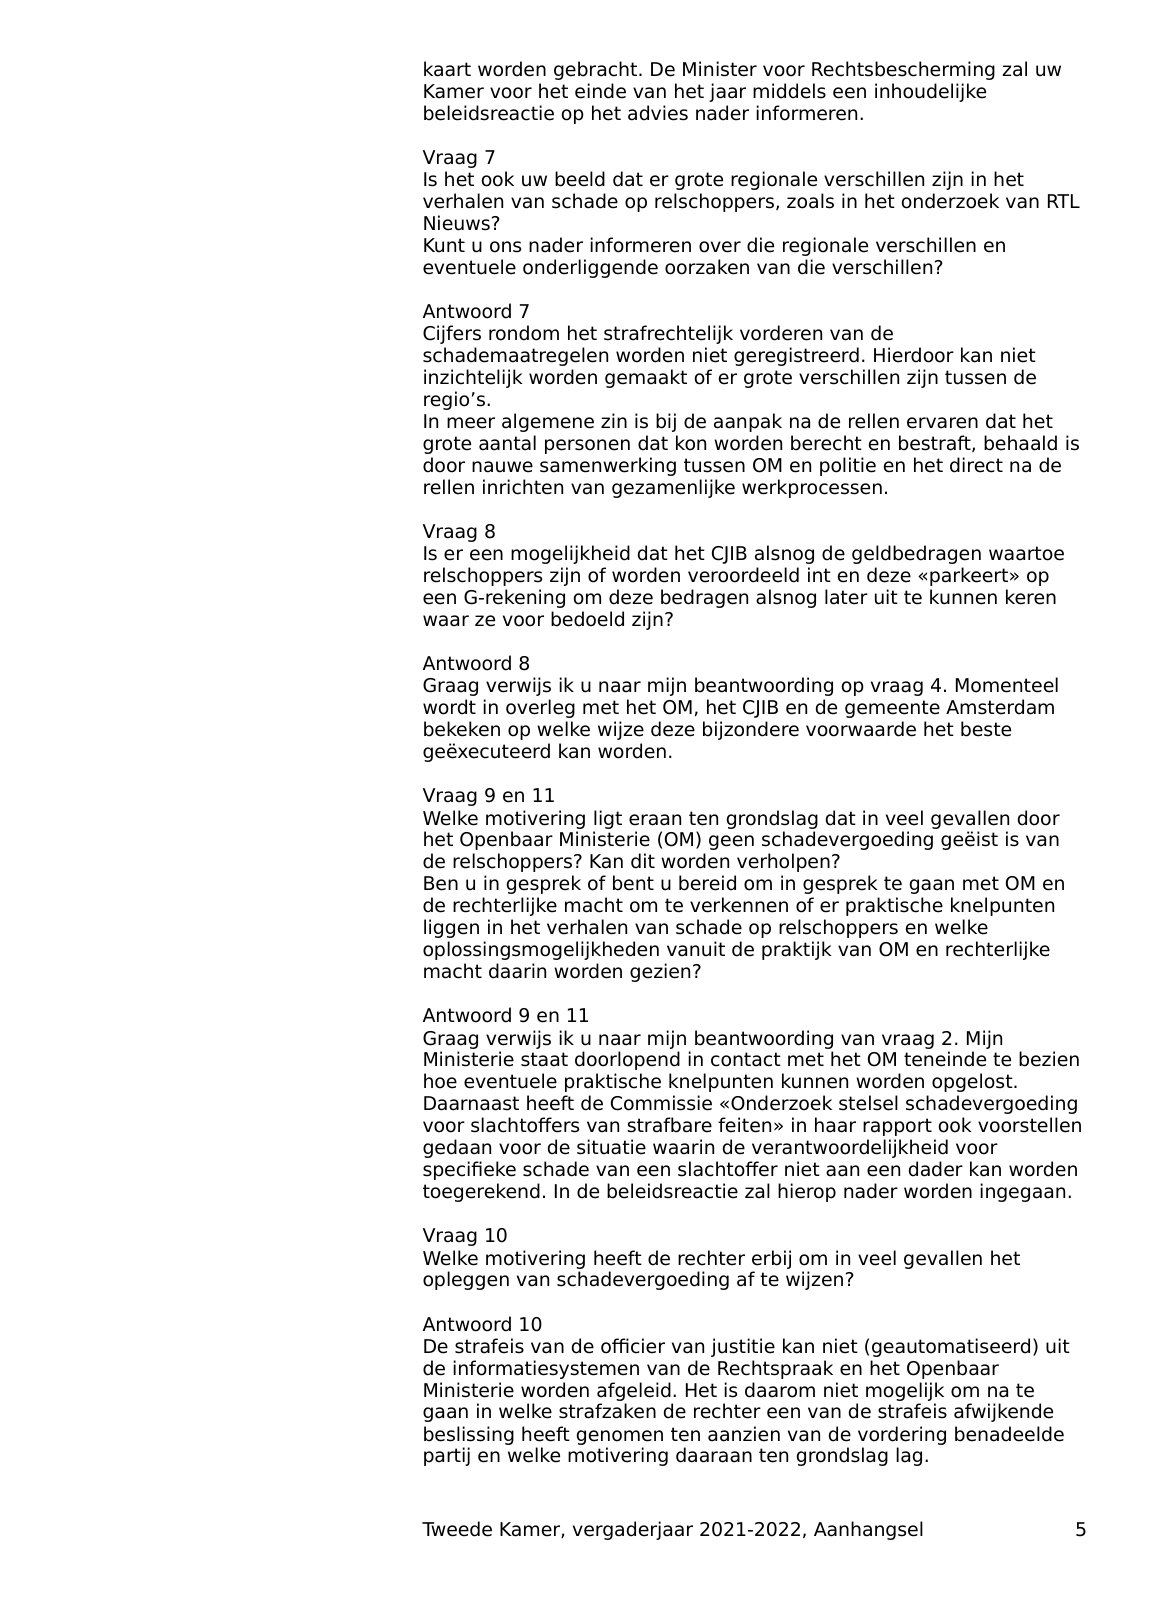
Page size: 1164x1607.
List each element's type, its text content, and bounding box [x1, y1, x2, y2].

text Daarnaast heeft de Commissie «Onderzoek stelsel schadevergoeding voor slachtoffers van strafbare feiten» in haar rapport ook voorstellen gedaan voor de situatie waarin de verantwoordelijkheid voor specifieke schade van een slachtoffer niet aan een dader kan worden toegerekend. In de beleidsreactie zal hierop nader worden ingegaan. [422, 1093, 1087, 1203]
text Ben u in gesprek of bent u bereid om in gesprek te gaan met OM en de rechterlijke macht om te verkennen of er praktische knelpunten liggen in het verhalen van schade op relschoppers en welke oplossingsmogelijkheden vanuit de praktijk van OM en rechterlijke macht daarin worden gezien? [422, 873, 1087, 983]
text Vraag 10 [422, 1225, 1087, 1247]
text Vraag 9 en 11 [422, 785, 1087, 807]
text Vraag 7 [422, 147, 1087, 169]
text Vraag 8 [422, 521, 1087, 543]
text kaart worden gebracht. De Minister voor Rechtsbescherming zal uw Kamer voor het einde van het jaar middels een inhoudelijke beleidsreactie op het advies nader informeren. [422, 59, 1087, 125]
text Antwoord 8 [422, 653, 1087, 675]
text Welke motivering heeft de rechter erbij om in veel gevallen het opleggen van schadevergoeding af te wijzen? [422, 1247, 1087, 1291]
text Antwoord 7 [422, 301, 1087, 323]
text Graag verwijs ik u naar mijn beantwoording van vraag 2. Mijn Ministerie staat doorlopend in contact met het OM teneinde te bezien hoe eventuele praktische knelpunten kunnen worden opgelost. [422, 1027, 1087, 1093]
text Antwoord 10 [422, 1313, 1087, 1336]
text Welke motivering ligt eraan ten grondslag dat in veel gevallen door het Openbaar Ministerie (OM) geen schadevergoeding geëist is van de relschoppers? Kan dit worden verholpen? [422, 807, 1087, 873]
text Kunt u ons nader informeren over die regionale verschillen en eventuele onderliggende oorzaken van die verschillen? [422, 235, 1087, 279]
text De strafeis van de officier van justitie kan niet (geautomatiseerd) uit de informatiesystemen van de Rechtspraak en het Openbaar Ministerie worden afgeleid. Het is daarom niet mogelijk om na te gaan in welke strafzaken de rechter een van de strafeis afwijkende beslissing heeft genomen ten aanzien van de vordering benadeelde partij en welke motivering daaraan ten grondslag lag. [422, 1336, 1087, 1467]
text Antwoord 9 en 11 [422, 1005, 1087, 1027]
text In meer algemene zin is bij de aanpak na de rellen ervaren dat het grote aantal personen dat kon worden berecht en bestraft, behaald is door nauwe samenwerking tussen OM en politie en het direct na de rellen inrichten van gezamenlijke werkprocessen. [422, 411, 1087, 499]
text Is er een mogelijkheid dat het CJIB alsnog de geldbedragen waartoe relschoppers zijn of worden veroordeeld int en deze «parkeert» op een G-rekening om deze bedragen alsnog later uit te kunnen keren waar ze voor bedoeld zijn? [422, 543, 1087, 631]
text Cijfers rondom het strafrechtelijk vorderen van de schademaatregelen worden niet geregistreerd. Hierdoor kan niet inzichtelijk worden gemaakt of er grote verschillen zijn tussen de regio’s. [422, 323, 1087, 411]
text Graag verwijs ik u naar mijn beantwoording op vraag 4. Momenteel wordt in overleg met het OM, het CJIB en de gemeente Amsterdam bekeken op welke wijze deze bijzondere voorwaarde het beste geëxecuteerd kan worden. [422, 675, 1087, 763]
text Is het ook uw beeld dat er grote regionale verschillen zijn in het verhalen van schade op relschoppers, zoals in het onderzoek van RTL Nieuws? [422, 169, 1087, 235]
